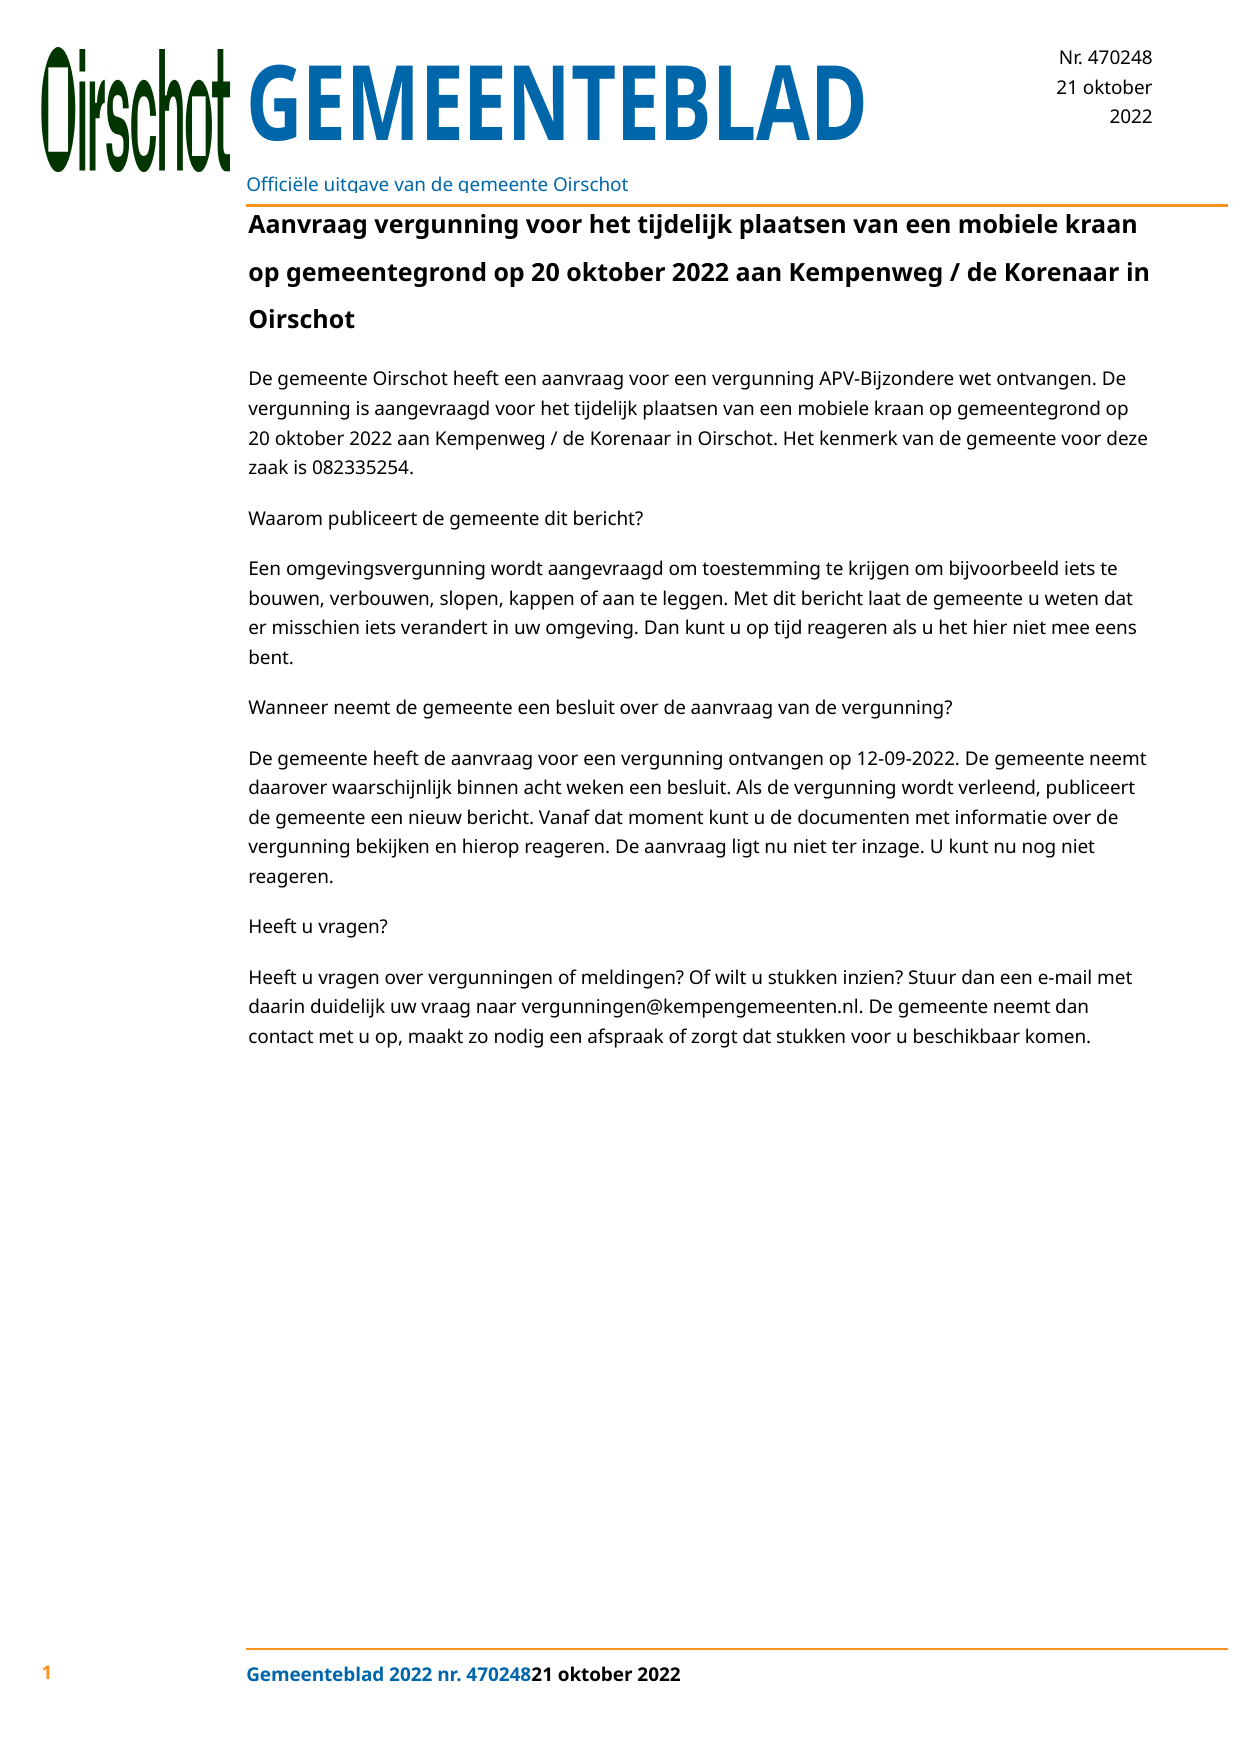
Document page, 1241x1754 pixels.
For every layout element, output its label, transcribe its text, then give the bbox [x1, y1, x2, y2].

picture [41, 47, 231, 172]
text De gemeente Oirschot heeft een aanvraag voor een vergunning APV-Bijzondere wet ontvangen. De vergunning is aangevraagd voor het tijdelijk plaatsen van een mobiele kraan op gemeentegrond op 20 oktober 2022 aan Kempenweg / de Korenaar in Oirschot. Het kenmerk van de gemeente voor deze zaak is 082335254. [248, 366, 1152, 480]
text Waarom publiceert de gemeente dit bericht? [248, 505, 1152, 530]
text Heeft u vragen over vergunningen of meldingen? Of wilt u stukken inzien? Stuur dan een e-mail met daarin duidelijk uw vraag naar vergunningen@kempengemeenten.nl. De gemeente neemt dan contact met u op, maakt zo nodig een afspraak of zorgt dat stukken voor u beschikbaar komen. [248, 964, 1152, 1049]
text Heeft u vragen? [248, 913, 1152, 939]
text De gemeente heeft de aanvraag voor een vergunning ontvangen op 12-09-2022. De gemeente neemt daarover waarschijnlijk binnen acht weken een besluit. Als de vergunning wordt verleend, publiceert de gemeente een nieuw bericht. Vanaf dat moment kunt u de documenten met informatie over de vergunning bekijken en hierop reageren. De aanvraag ligt nu niet ter inzage. U kunt nu nog niet reageren. [248, 745, 1152, 889]
text Wanneer neemt de gemeente een besluit over de aanvraag van de vergunning? [248, 694, 1152, 720]
text Aanvraag vergunning voor het tijdelijk plaatsen van een mobiele kraan op gemeentegrond op 20 oktober 2022 aan Kempenweg / de Korenaar in Oirschot [248, 207, 1152, 336]
text Een omgevingsvergunning wordt aangevraagd om toestemming te krijgen om bijvoorbeeld iets te bouwen, verbouwen, slopen, kappen of aan te leggen. Met dit bericht laat de gemeente u weten dat er misschien iets verandert in uw omgeving. Dan kunt u op tijd reageren als u het hier niet mee eens bent. [248, 555, 1152, 669]
